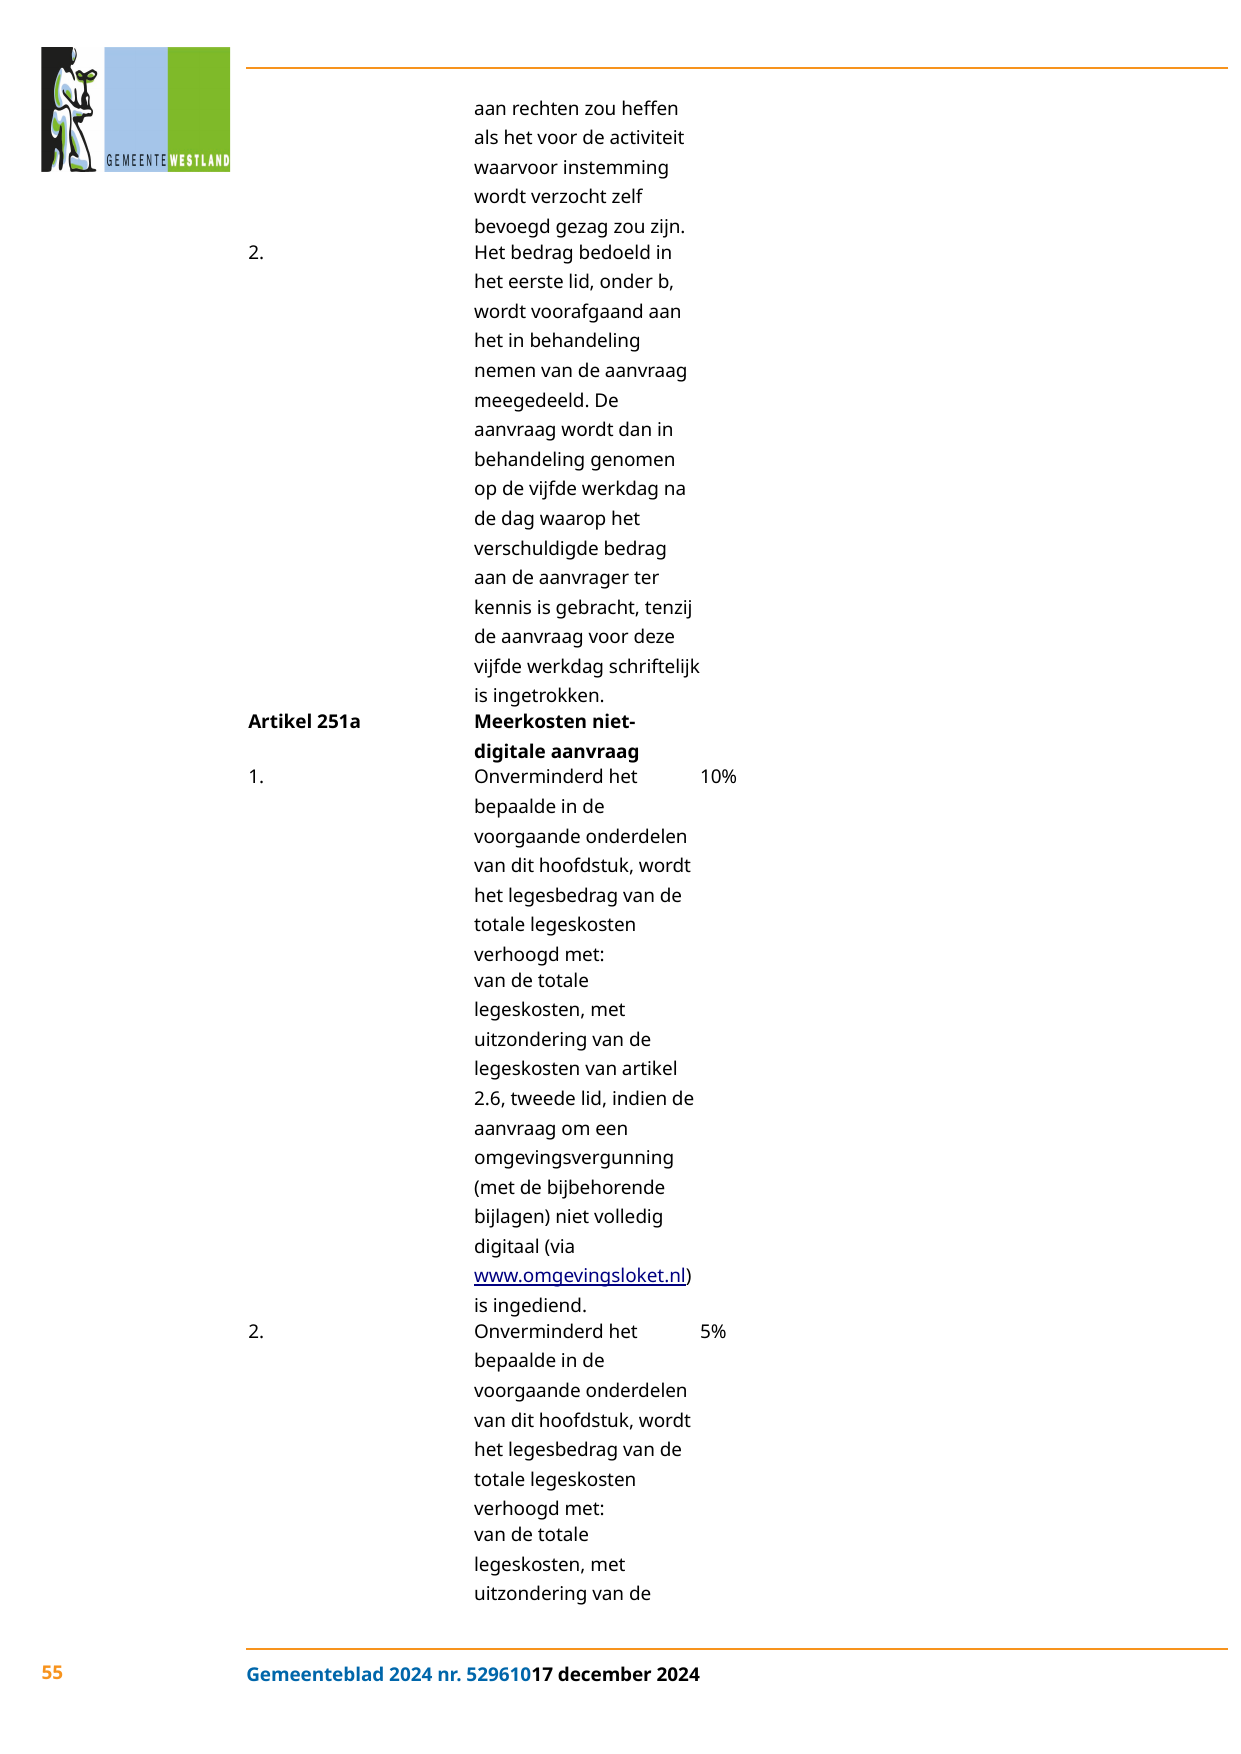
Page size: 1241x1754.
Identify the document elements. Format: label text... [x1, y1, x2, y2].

table_cell [248, 967, 474, 1318]
table_cell 10% [700, 764, 926, 967]
picture [41, 47, 231, 172]
table_cell [926, 95, 1152, 239]
table_cell [700, 1521, 926, 1606]
table_cell Onverminderd het bepaalde in de voorgaande onderdelen van dit hoofdstuk, wordt het legesbedrag van de totale legeskosten verhoogd met: [474, 764, 700, 967]
table_cell van de totale legeskosten, met uitzondering van de legeskosten van artikel 2.6, tweede lid, indien de aanvraag om een omgevingsvergunning (met de bijbehorende bijlagen) niet volledig digitaal (via www.omgevingsloket.nl) is ingediend. [474, 967, 700, 1318]
table_cell Onverminderd het bepaalde in de voorgaande onderdelen van dit hoofdstuk, wordt het legesbedrag van de totale legeskosten verhoogd met: [474, 1318, 700, 1521]
table_cell [248, 1521, 474, 1606]
table_cell aan rechten zou heffen als het voor de activiteit waarvoor instemming wordt verzocht zelf bevoegd gezag zou zijn. [474, 95, 700, 239]
table_cell [700, 967, 926, 1318]
table_cell [700, 708, 926, 764]
table_cell Het bedrag bedoeld in het eerste lid, onder b, wordt voorafgaand aan het in behandeling nemen van de aanvraag meegedeeld. De aanvraag wordt dan in behandeling genomen op de vijfde werkdag na de dag waarop het verschuldigde bedrag aan de aanvrager ter kennis is gebracht, tenzij de aanvraag voor deze vijfde werkdag schriftelijk is ingetrokken. [474, 239, 700, 708]
table_cell 2. [248, 239, 474, 708]
table_cell [248, 95, 474, 239]
table_cell 2. [248, 1318, 474, 1521]
table_cell van de totale legeskosten, met uitzondering van de [474, 1521, 700, 1606]
table_cell Meerkosten niet-digitale aanvraag [474, 708, 700, 764]
table_cell Artikel 251a [248, 708, 474, 764]
table_cell [700, 95, 926, 239]
table_cell [700, 239, 926, 708]
table_cell 5% [700, 1318, 926, 1521]
table_cell 1. [248, 764, 474, 967]
